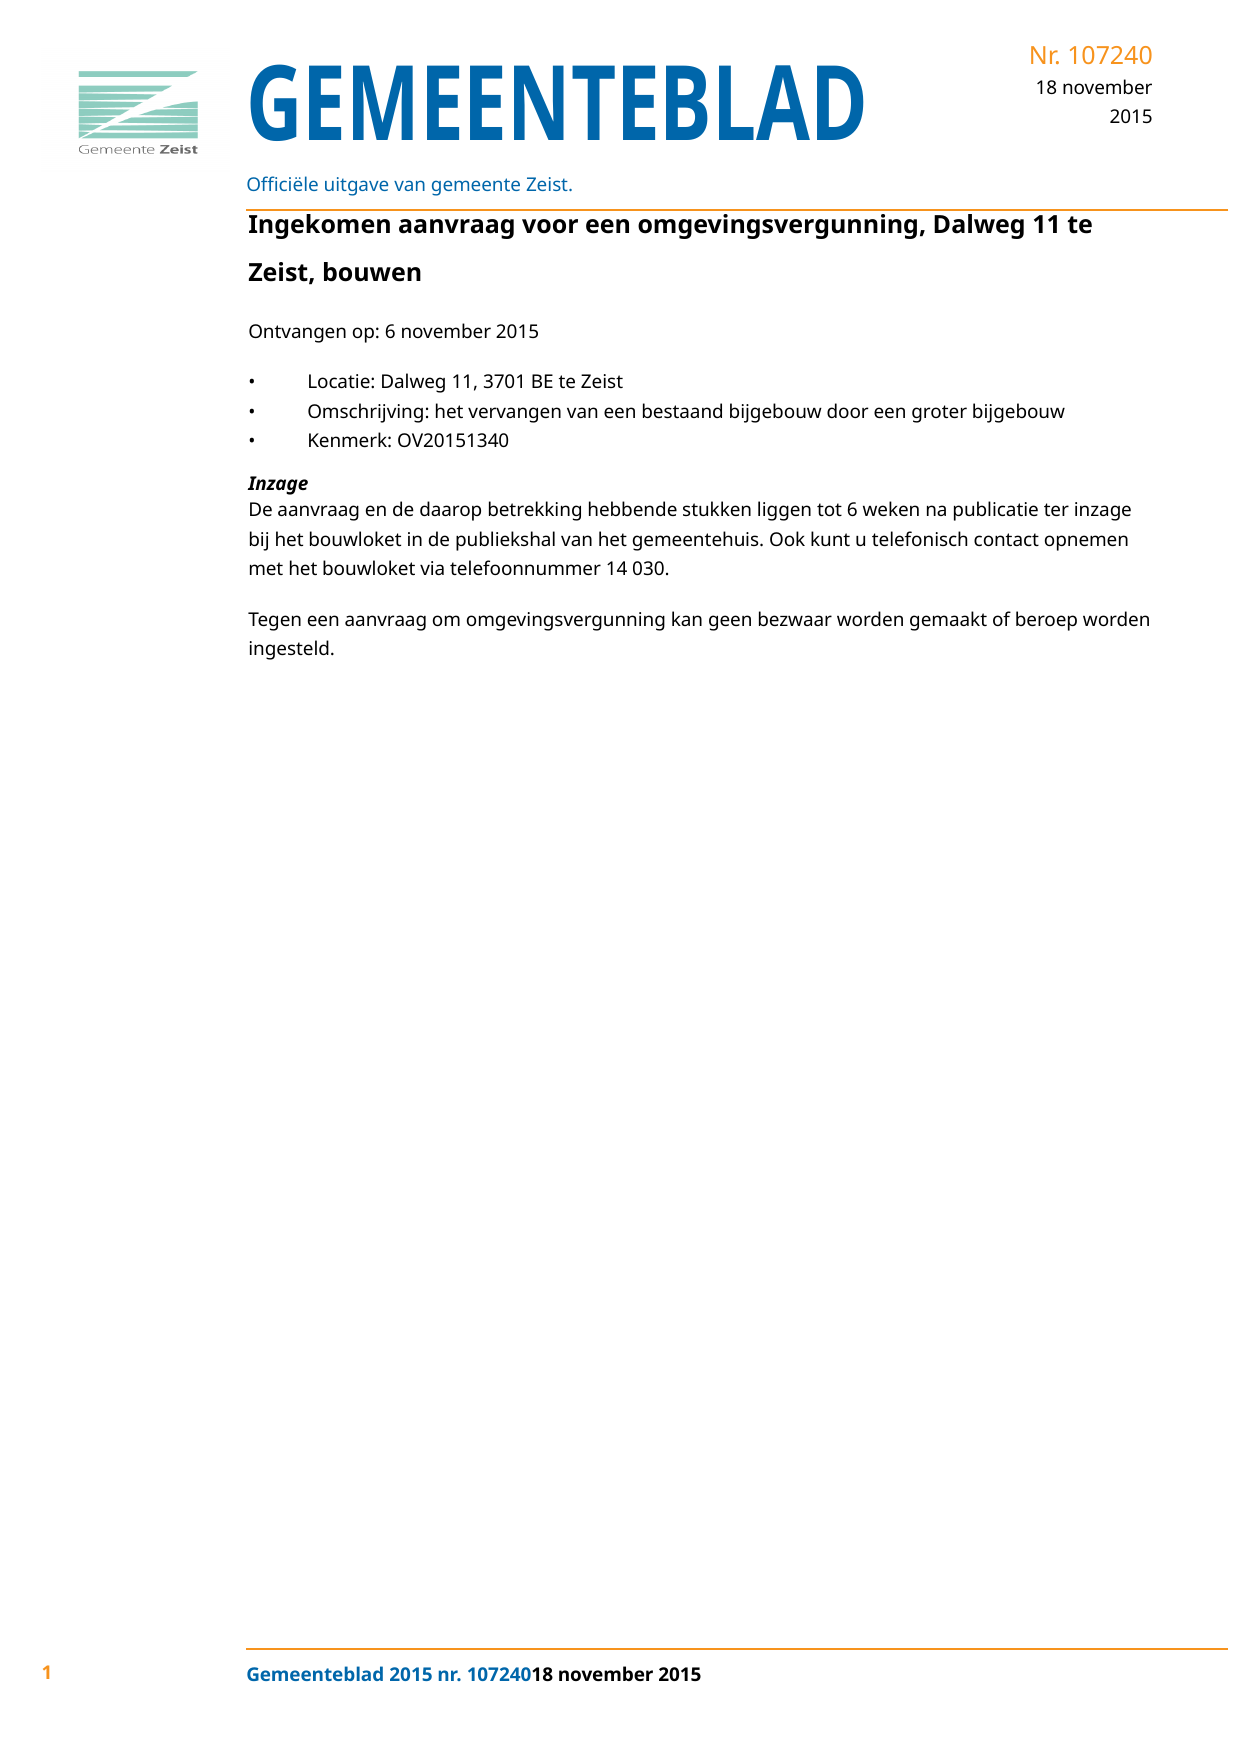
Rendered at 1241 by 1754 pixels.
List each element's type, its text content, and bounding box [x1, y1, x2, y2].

text Ontvangen op: 6 november 2015 [248, 318, 1152, 344]
text De aanvraag en de daarop betrekking hebbende stukken liggen tot 6 weken na publicatie ter inzage bij het bouwloket in de publiekshal van het gemeentehuis. Ook kunt u telefonisch contact opnemen met het bouwloket via telefoonnummer 14 030. [248, 496, 1152, 581]
list Locatie: Dalweg 11, 3701 BE te Zeist [248, 368, 1152, 394]
list Omschrijving: het vervangen van een bestaand bijgebouw door een groter bijgebouw [248, 398, 1152, 424]
picture [41, 47, 231, 172]
list Kenmerk: OV20151340 [248, 427, 1152, 453]
text Inzage [248, 471, 1152, 496]
text Ingekomen aanvraag voor een omgevingsvergunning, Dalweg 11 te Zeist, bouwen [248, 211, 1152, 288]
text Tegen een aanvraag om omgevingsvergunning kan geen bezwaar worden gemaakt of beroep worden ingesteld. [248, 606, 1152, 661]
